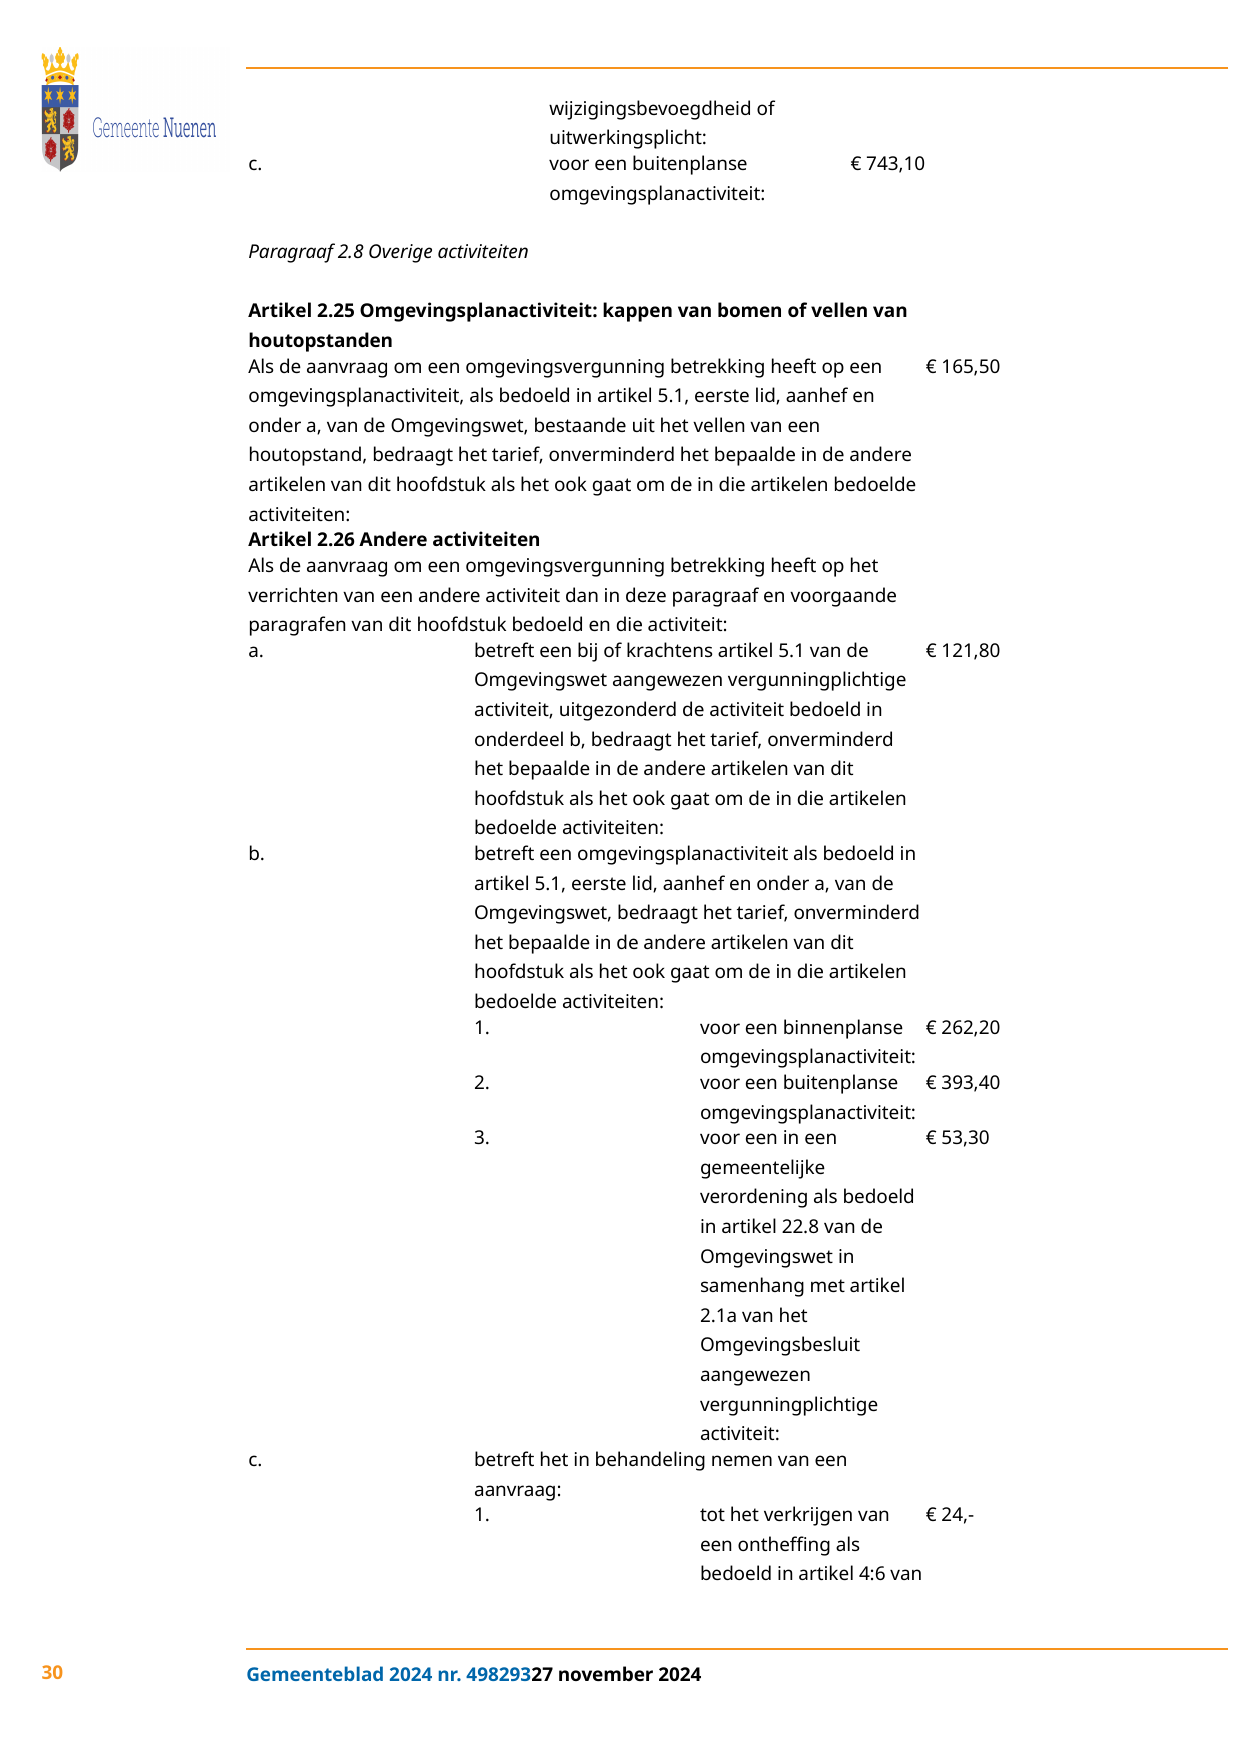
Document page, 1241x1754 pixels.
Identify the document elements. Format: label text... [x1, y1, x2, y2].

table_cell [248, 95, 549, 150]
table_cell 1. [474, 1014, 700, 1069]
table_cell 3. [474, 1125, 700, 1446]
table_cell wijzigingsbevoegdheid of uitwerkingsplicht: [549, 95, 850, 150]
table_cell € 24,- [926, 1501, 1152, 1586]
table_cell [248, 1069, 474, 1124]
table_cell Als de aanvraag om een omgevingsvergunning betrekking heeft op het verrichten van een andere activiteit dan in deze paragraaf en voorgaande paragrafen van dit hoofdstuk bedoeld en die activiteit: [248, 552, 926, 637]
table_cell tot het verkrijgen van een ontheffing als bedoeld in artikel 4:6 van [700, 1501, 926, 1586]
table_cell b. [248, 840, 474, 1014]
table_cell [850, 95, 1152, 150]
table_cell [248, 1014, 474, 1069]
table_cell voor een buitenplanse omgevingsplanactiviteit: [700, 1069, 926, 1124]
table_cell € 262,20 [926, 1014, 1152, 1069]
table_cell [926, 552, 1152, 637]
table_cell betreft een bij of krachtens artikel 5.1 van de Omgevingswet aangewezen vergunningplichtige activiteit, uitgezonderd de activiteit bedoeld in onderdeel b, bedraagt het tarief, onverminderd het bepaalde in de andere artikelen van dit hoofdstuk als het ook gaat om de in die artikelen bedoelde activiteiten: [474, 637, 926, 840]
table_cell [248, 1501, 474, 1586]
table_cell voor een buitenplanse omgevingsplanactiviteit: [549, 150, 850, 205]
table_cell [926, 840, 1152, 1014]
table_cell € 393,40 [926, 1069, 1152, 1124]
table_header Artikel 2.25 Omgevingsplanactiviteit: kappen van bomen of vellen van houtopstanden [248, 298, 926, 353]
table_cell [248, 1125, 474, 1446]
picture [41, 47, 231, 172]
table_cell € 53,30 [926, 1125, 1152, 1446]
table_cell voor een in een gemeentelijke verordening als bedoeld in artikel 22.8 van de Omgevingswet in samenhang met artikel 2.1a van het Omgevingsbesluit aangewezen vergunningplichtige activiteit: [700, 1125, 926, 1446]
table_cell [926, 526, 1152, 552]
table_cell [926, 1446, 1152, 1501]
table_cell a. [248, 637, 474, 840]
table_cell c. [248, 150, 549, 205]
table_cell 2. [474, 1069, 700, 1124]
table_cell betreft een omgevingsplanactiviteit als bedoeld in artikel 5.1, eerste lid, aanhef en onder a, van de Omgevingswet, bedraagt het tarief, onverminderd het bepaalde in de andere artikelen van dit hoofdstuk als het ook gaat om de in die artikelen bedoelde activiteiten: [474, 840, 926, 1014]
table_cell € 165,50 [926, 353, 1152, 526]
table_cell c. [248, 1446, 474, 1501]
table_header [926, 298, 1152, 353]
table_cell Als de aanvraag om een omgevingsvergunning betrekking heeft op een omgevingsplanactiviteit, als bedoeld in artikel 5.1, eerste lid, aanhef en onder a, van de Omgevingswet, bestaande uit het vellen van een houtopstand, bedraagt het tarief, onverminderd het bepaalde in de andere artikelen van dit hoofdstuk als het ook gaat om de in die artikelen bedoelde activiteiten: [248, 353, 926, 526]
table_cell betreft het in behandeling nemen van een aanvraag: [474, 1446, 926, 1501]
table_cell 1. [474, 1501, 700, 1586]
table_cell voor een binnenplanse omgevingsplanactiviteit: [700, 1014, 926, 1069]
table_cell € 743,10 [850, 150, 1152, 205]
table_cell € 121,80 [926, 637, 1152, 840]
table_cell Artikel 2.26 Andere activiteiten [248, 526, 926, 552]
text Paragraaf 2.8 Overige activiteiten [248, 238, 1152, 264]
